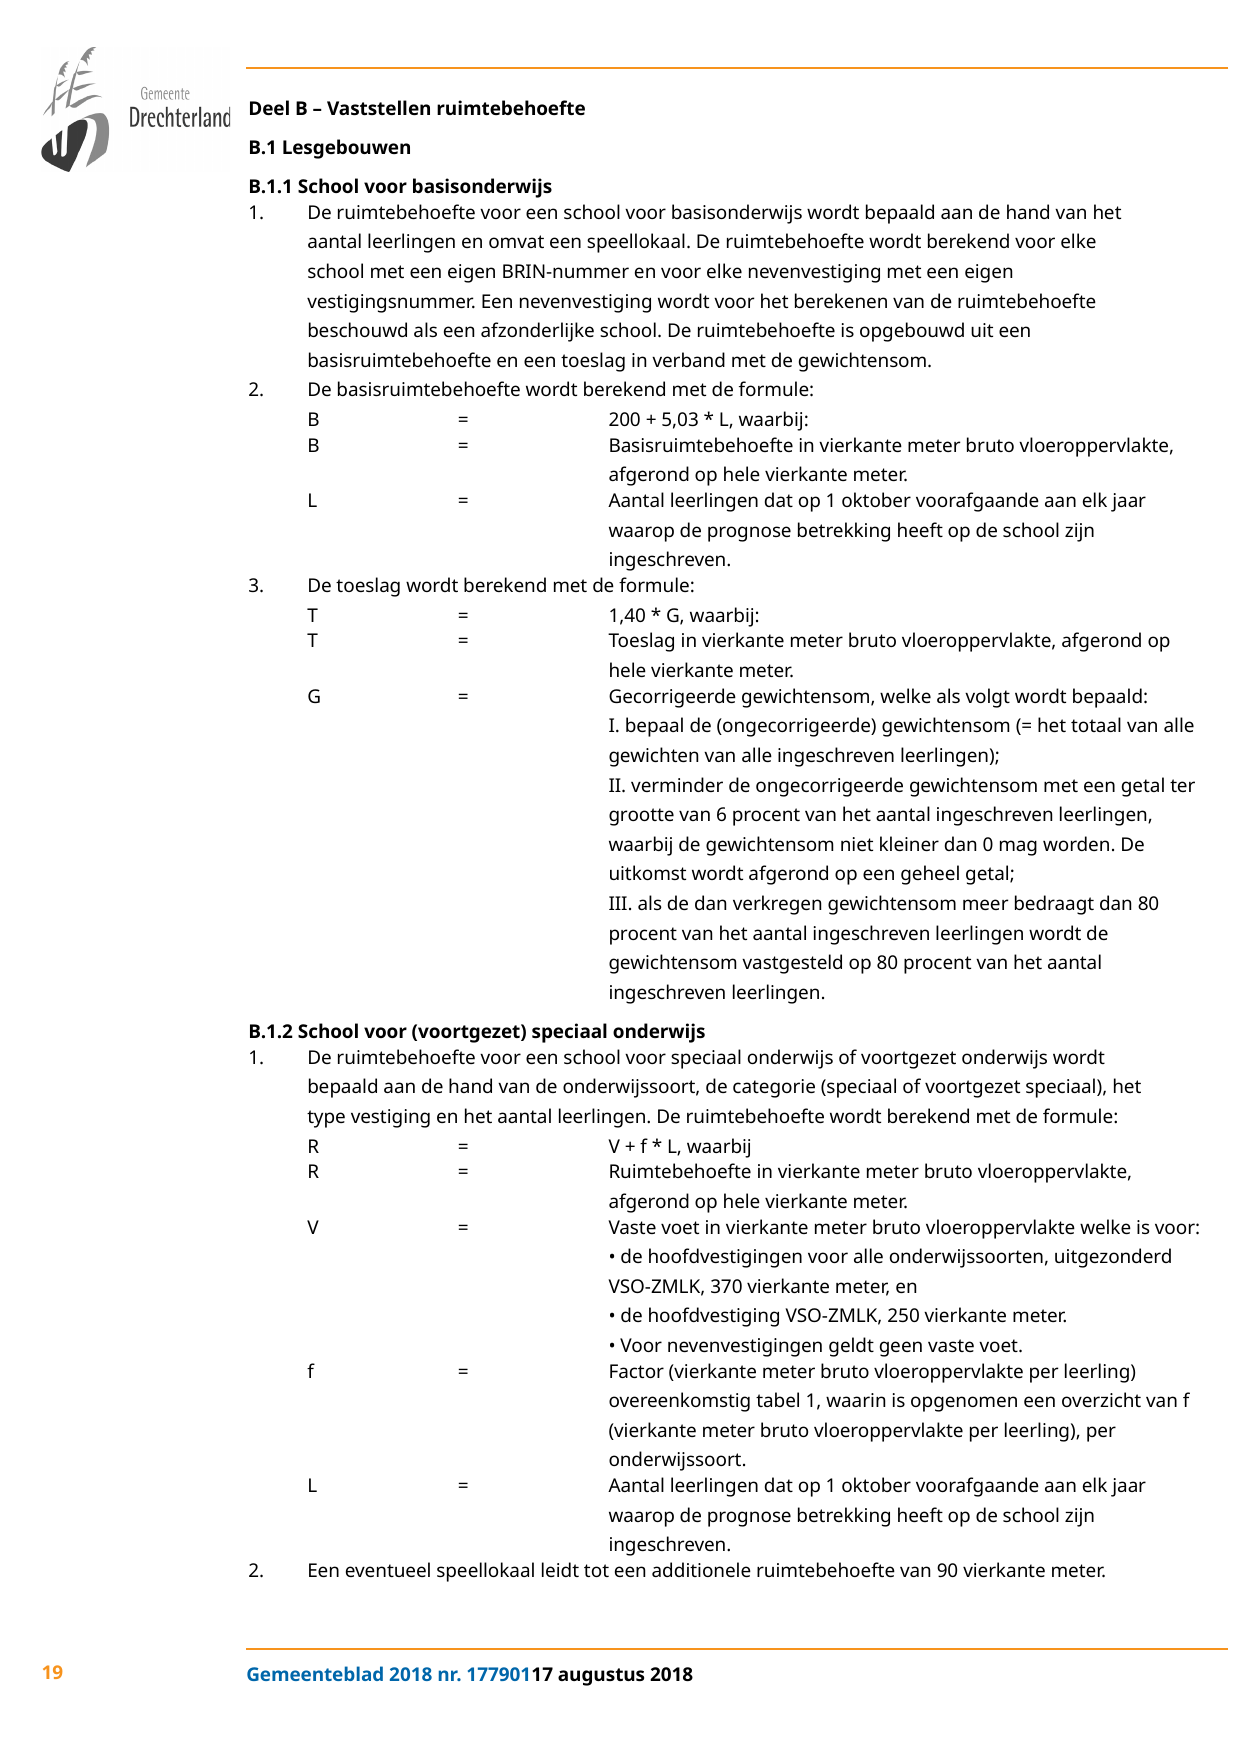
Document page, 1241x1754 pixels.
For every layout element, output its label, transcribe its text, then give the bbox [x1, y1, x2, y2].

table_header = [458, 406, 608, 432]
table_header = [458, 1133, 608, 1158]
table_cell = [458, 1214, 608, 1358]
table_cell Aantal leerlingen dat op 1 oktober voorafgaande aan elk jaar waarop de prognose betrekking heeft op de school zijn ingeschreven. [608, 1473, 1211, 1557]
table_cell f [307, 1358, 458, 1472]
text Deel B – Vaststellen ruimtebehoefte [248, 95, 1152, 121]
text B.1.1 School voor basisonderwijs [248, 173, 1152, 199]
table_header R [307, 1133, 458, 1158]
table_cell = [458, 1159, 608, 1214]
table_cell = [458, 1473, 608, 1557]
table_cell = [458, 487, 608, 572]
table_cell Vaste voet in vierkante meter bruto vloeroppervlakte welke is voor: • de hoofdvestigingen voor alle onderwijssoorten, uitgezonderd VSO-ZMLK, 370 vierkante meter, en • de hoofdvestiging VSO-ZMLK, 250 vierkante meter. • Voor nevenvestigingen geldt geen vaste voet. [608, 1214, 1211, 1358]
list De ruimtebehoefte voor een school voor speciaal onderwijs of voortgezet onderwijs wordt bepaald aan de hand van de onderwijssoort, de categorie (speciaal of voortgezet speciaal), het type vestiging en het aantal leerlingen. De ruimtebehoefte wordt berekend met de formule: [248, 1044, 1152, 1129]
table_cell Basisruimtebehoefte in vierkante meter bruto vloeroppervlakte, afgerond op hele vierkante meter. [608, 432, 1211, 487]
picture [41, 47, 231, 172]
table_cell Factor (vierkante meter bruto vloeroppervlakte per leerling) overeenkomstig tabel 1, waarin is opgenomen een overzicht van f (vierkante meter bruto vloeroppervlakte per leerling), per onderwijssoort. [608, 1358, 1211, 1472]
table_header = [458, 602, 608, 628]
table_header 1,40 * G, waarbij: [608, 602, 1211, 628]
table_cell Ruimtebehoefte in vierkante meter bruto vloeroppervlakte, afgerond op hele vierkante meter. [608, 1159, 1211, 1214]
table_cell B [307, 432, 458, 487]
table_cell G [307, 683, 458, 1004]
table_cell R [307, 1159, 458, 1214]
table_cell = [458, 432, 608, 487]
table_cell = [458, 628, 608, 683]
table_cell Toeslag in vierkante meter bruto vloeroppervlakte, afgerond op hele vierkante meter. [608, 628, 1211, 683]
table_cell L [307, 1473, 458, 1557]
table_cell Gecorrigeerde gewichtensom, welke als volgt wordt bepaald: I. bepaal de (ongecorrigeerde) gewichtensom (= het totaal van alle gewichten van alle ingeschreven leerlingen); II. verminder de ongecorrigeerde gewichtensom met een getal ter grootte van 6 procent van het aantal ingeschreven leerlingen, waarbij de gewichtensom niet kleiner dan 0 mag worden. De uitkomst wordt afgerond op een geheel getal; III. als de dan verkregen gewichtensom meer bedraagt dan 80 procent van het aantal ingeschreven leerlingen wordt de gewichtensom vastgesteld op 80 procent van het aantal ingeschreven leerlingen. [608, 683, 1211, 1004]
table_header 200 + 5,03 * L, waarbij: [608, 406, 1211, 432]
list Een eventueel speellokaal leidt tot een additionele ruimtebehoefte van 90 vierkante meter. [248, 1557, 1152, 1583]
list De toeslag wordt berekend met de formule: [248, 572, 1152, 598]
text B.1.2 School voor (voortgezet) speciaal onderwijs [248, 1018, 1152, 1044]
list De ruimtebehoefte voor een school voor basisonderwijs wordt bepaald aan de hand van het aantal leerlingen en omvat een speellokaal. De ruimtebehoefte wordt berekend voor elke school met een eigen BRIN-nummer en voor elke nevenvestiging met een eigen vestigingsnummer. Een nevenvestiging wordt voor het berekenen van de ruimtebehoefte beschouwd als een afzonderlijke school. De ruimtebehoefte is opgebouwd uit een basisruimtebehoefte en een toeslag in verband met de gewichtensom. [248, 199, 1152, 373]
table_cell L [307, 487, 458, 572]
table_cell = [458, 683, 608, 1004]
list De basisruimtebehoefte wordt berekend met de formule: [248, 377, 1152, 402]
table_cell V [307, 1214, 458, 1358]
table_header T [307, 602, 458, 628]
text B.1 Lesgebouwen [248, 134, 1152, 160]
table_cell = [458, 1358, 608, 1472]
table_header V + f * L, waarbij [608, 1133, 1211, 1158]
table_cell T [307, 628, 458, 683]
table_header B [307, 406, 458, 432]
table_cell Aantal leerlingen dat op 1 oktober voorafgaande aan elk jaar waarop de prognose betrekking heeft op de school zijn ingeschreven. [608, 487, 1211, 572]
